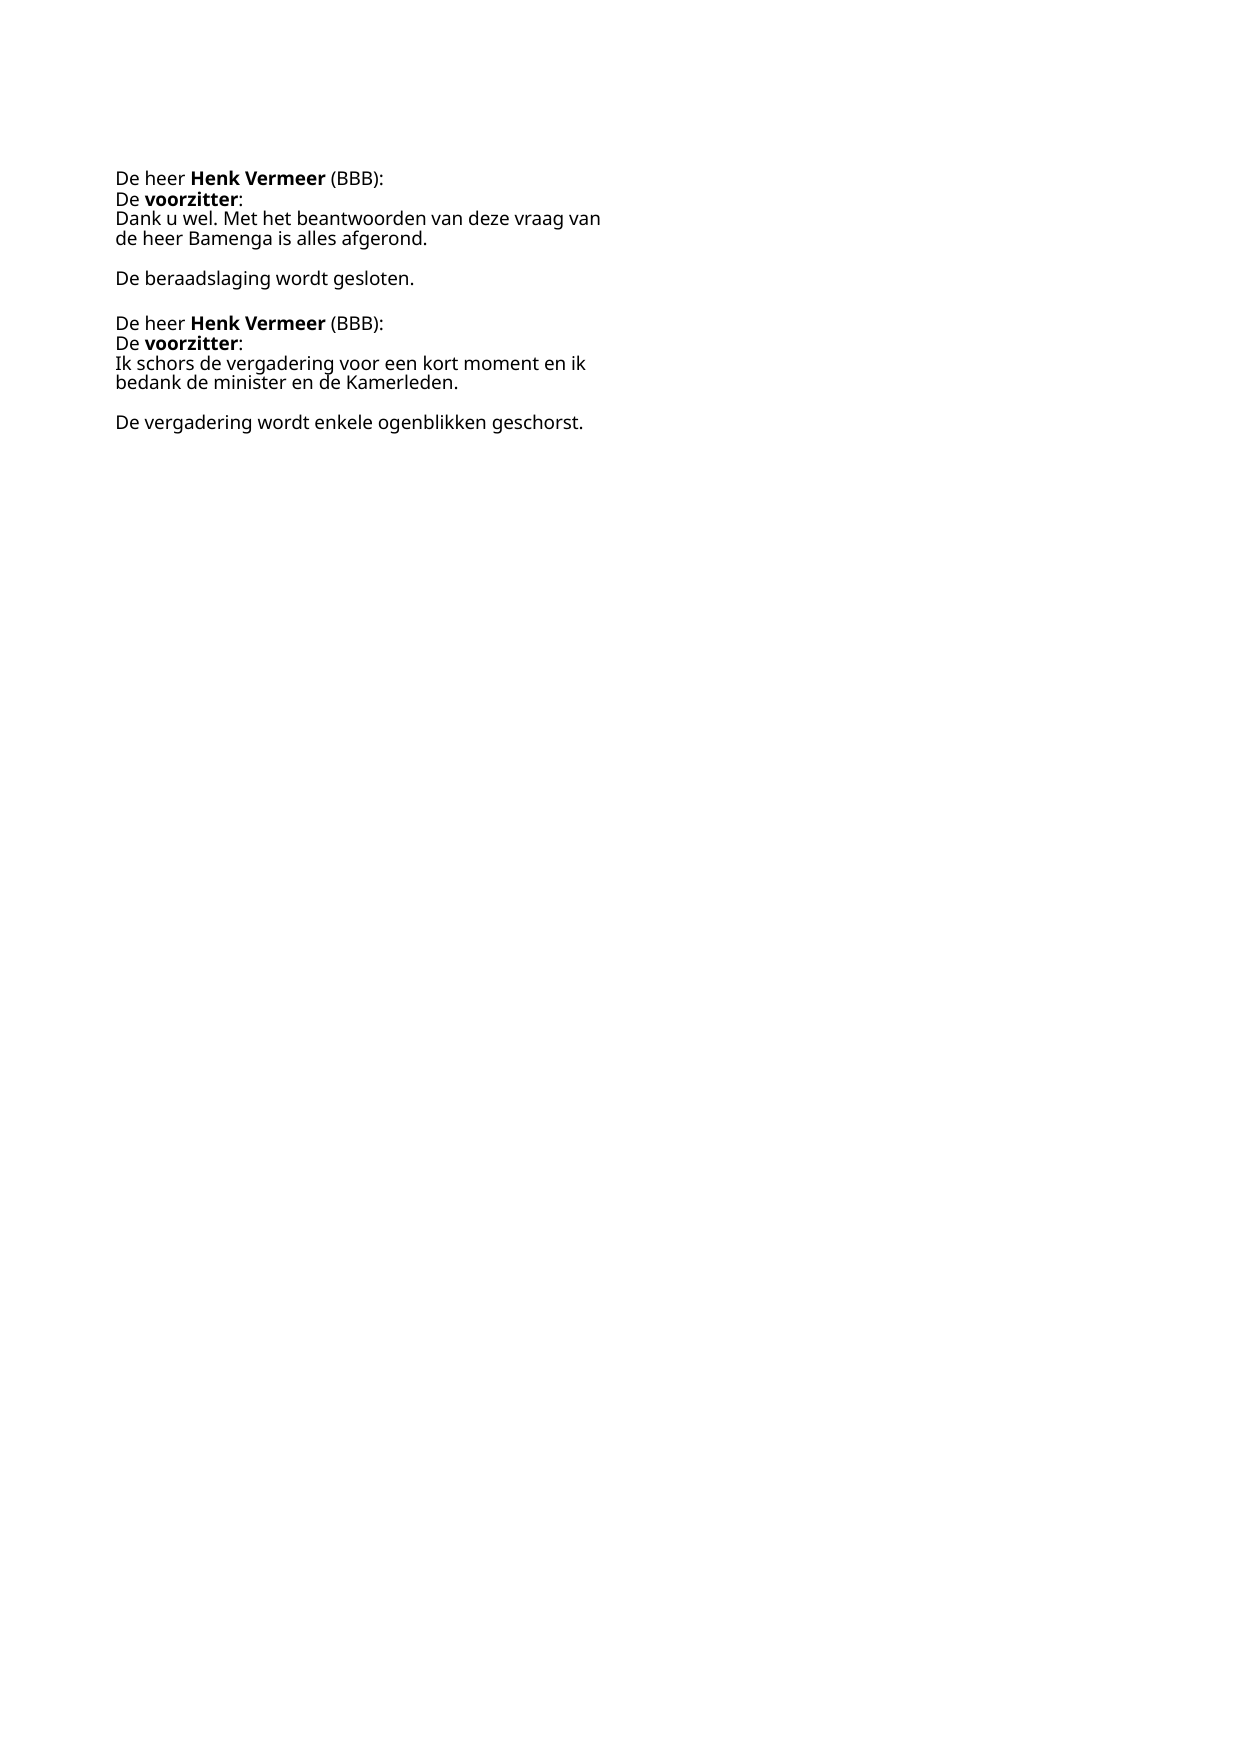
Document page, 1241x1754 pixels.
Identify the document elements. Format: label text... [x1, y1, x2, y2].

text Dank u wel. Met het beantwoorden van deze vraag van de heer Bamenga is alles afgerond. [115, 210, 605, 249]
text De voorzitter: [115, 335, 605, 355]
text De beraadslaging wordt gesloten. [115, 269, 605, 289]
text De voorzitter: [115, 191, 605, 210]
text De heer Henk Vermeer (BBB): [115, 310, 605, 335]
text De vergadering wordt enkele ogenblikken geschorst. [115, 414, 605, 433]
text Ik schors de vergadering voor een kort moment en ik bedank de minister en de Kamerleden. [115, 355, 605, 393]
text De heer Henk Vermeer (BBB): [115, 165, 605, 191]
